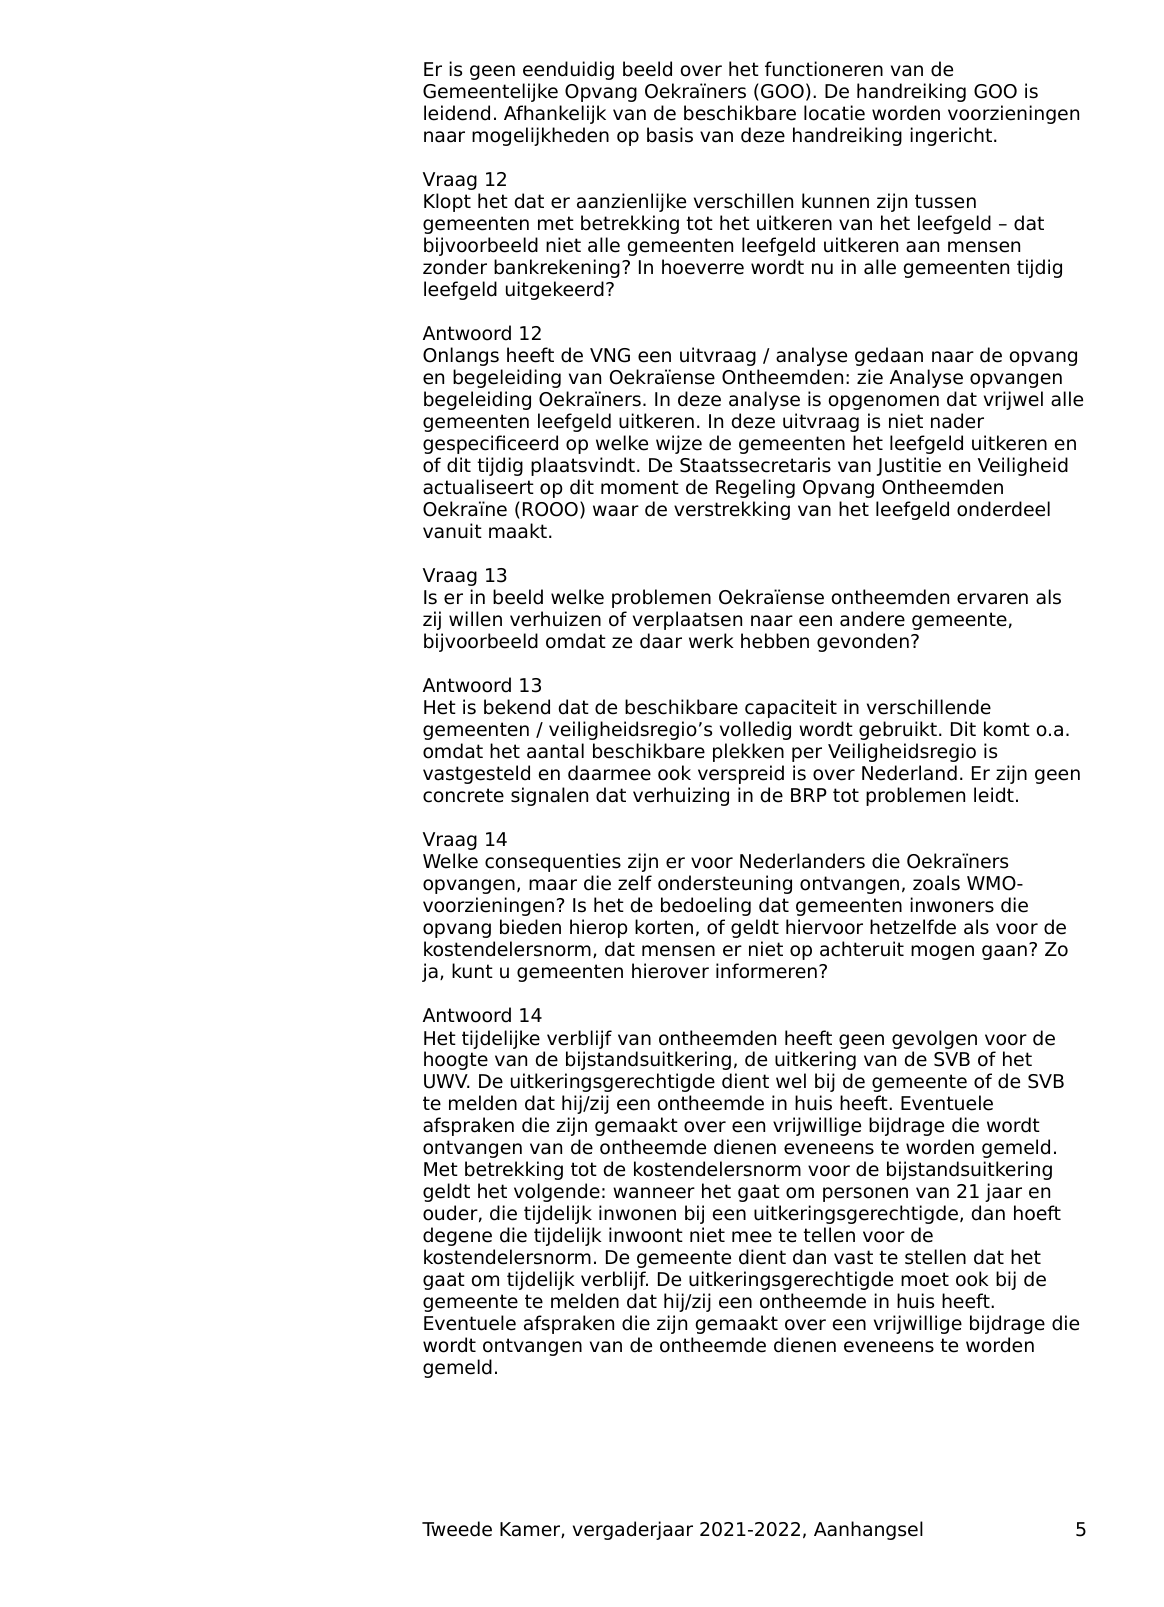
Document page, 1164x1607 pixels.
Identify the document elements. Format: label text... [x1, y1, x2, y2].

text Welke consequenties zijn er voor Nederlanders die Oekraïners opvangen, maar die zelf ondersteuning ontvangen, zoals WMO-voorzieningen? Is het de bedoeling dat gemeenten inwoners die opvang bieden hierop korten, of geldt hiervoor hetzelfde als voor de kostendelersnorm, dat mensen er niet op achteruit mogen gaan? Zo ja, kunt u gemeenten hierover informeren? [422, 851, 1087, 983]
text Met betrekking tot de kostendelersnorm voor de bijstandsuitkering geldt het volgende: wanneer het gaat om personen van 21 jaar en ouder, die tijdelijk inwonen bij een uitkeringsgerechtigde, dan hoeft degene die tijdelijk inwoont niet mee te tellen voor de kostendelersnorm. De gemeente dient dan vast te stellen dat het gaat om tijdelijk verblijf. De uitkeringsgerechtigde moet ook bij de gemeente te melden dat hij/zij een ontheemde in huis heeft. Eventuele afspraken die zijn gemaakt over een vrijwillige bijdrage die wordt ontvangen van de ontheemde dienen eveneens te worden gemeld. [422, 1159, 1087, 1379]
text Vraag 14 [422, 829, 1087, 851]
text Vraag 12 [422, 169, 1087, 191]
text Het is bekend dat de beschikbare capaciteit in verschillende gemeenten / veiligheidsregio’s volledig wordt gebruikt. Dit komt o.a. omdat het aantal beschikbare plekken per Veiligheidsregio is vastgesteld en daarmee ook verspreid is over Nederland. Er zijn geen concrete signalen dat verhuizing in de BRP tot problemen leidt. [422, 697, 1087, 807]
text Onlangs heeft de VNG een uitvraag / analyse gedaan naar de opvang en begeleiding van Oekraïense Ontheemden: zie Analyse opvangen begeleiding Oekraïners. In deze analyse is opgenomen dat vrijwel alle gemeenten leefgeld uitkeren. In deze uitvraag is niet nader gespecificeerd op welke wijze de gemeenten het leefgeld uitkeren en of dit tijdig plaatsvindt. De Staatssecretaris van Justitie en Veiligheid actualiseert op dit moment de Regeling Opvang Ontheemden Oekraïne (ROOO) waar de verstrekking van het leefgeld onderdeel vanuit maakt. [422, 345, 1087, 543]
text Is er in beeld welke problemen Oekraïense ontheemden ervaren als zij willen verhuizen of verplaatsen naar een andere gemeente, bijvoorbeeld omdat ze daar werk hebben gevonden? [422, 587, 1087, 653]
text Vraag 13 [422, 565, 1087, 587]
text Er is geen eenduidig beeld over het functioneren van de Gemeentelijke Opvang Oekraïners (GOO). De handreiking GOO is leidend. Afhankelijk van de beschikbare locatie worden voorzieningen naar mogelijkheden op basis van deze handreiking ingericht. [422, 59, 1087, 147]
text Antwoord 14 [422, 1005, 1087, 1027]
text Het tijdelijke verblijf van ontheemden heeft geen gevolgen voor de hoogte van de bijstandsuitkering, de uitkering van de SVB of het UWV. De uitkeringsgerechtigde dient wel bij de gemeente of de SVB te melden dat hij/zij een ontheemde in huis heeft. Eventuele afspraken die zijn gemaakt over een vrijwillige bijdrage die wordt ontvangen van de ontheemde dienen eveneens te worden gemeld. [422, 1027, 1087, 1159]
text Klopt het dat er aanzienlijke verschillen kunnen zijn tussen gemeenten met betrekking tot het uitkeren van het leefgeld – dat bijvoorbeeld niet alle gemeenten leefgeld uitkeren aan mensen zonder bankrekening? In hoeverre wordt nu in alle gemeenten tijdig leefgeld uitgekeerd? [422, 191, 1087, 301]
text Antwoord 13 [422, 675, 1087, 697]
text Antwoord 12 [422, 323, 1087, 345]
